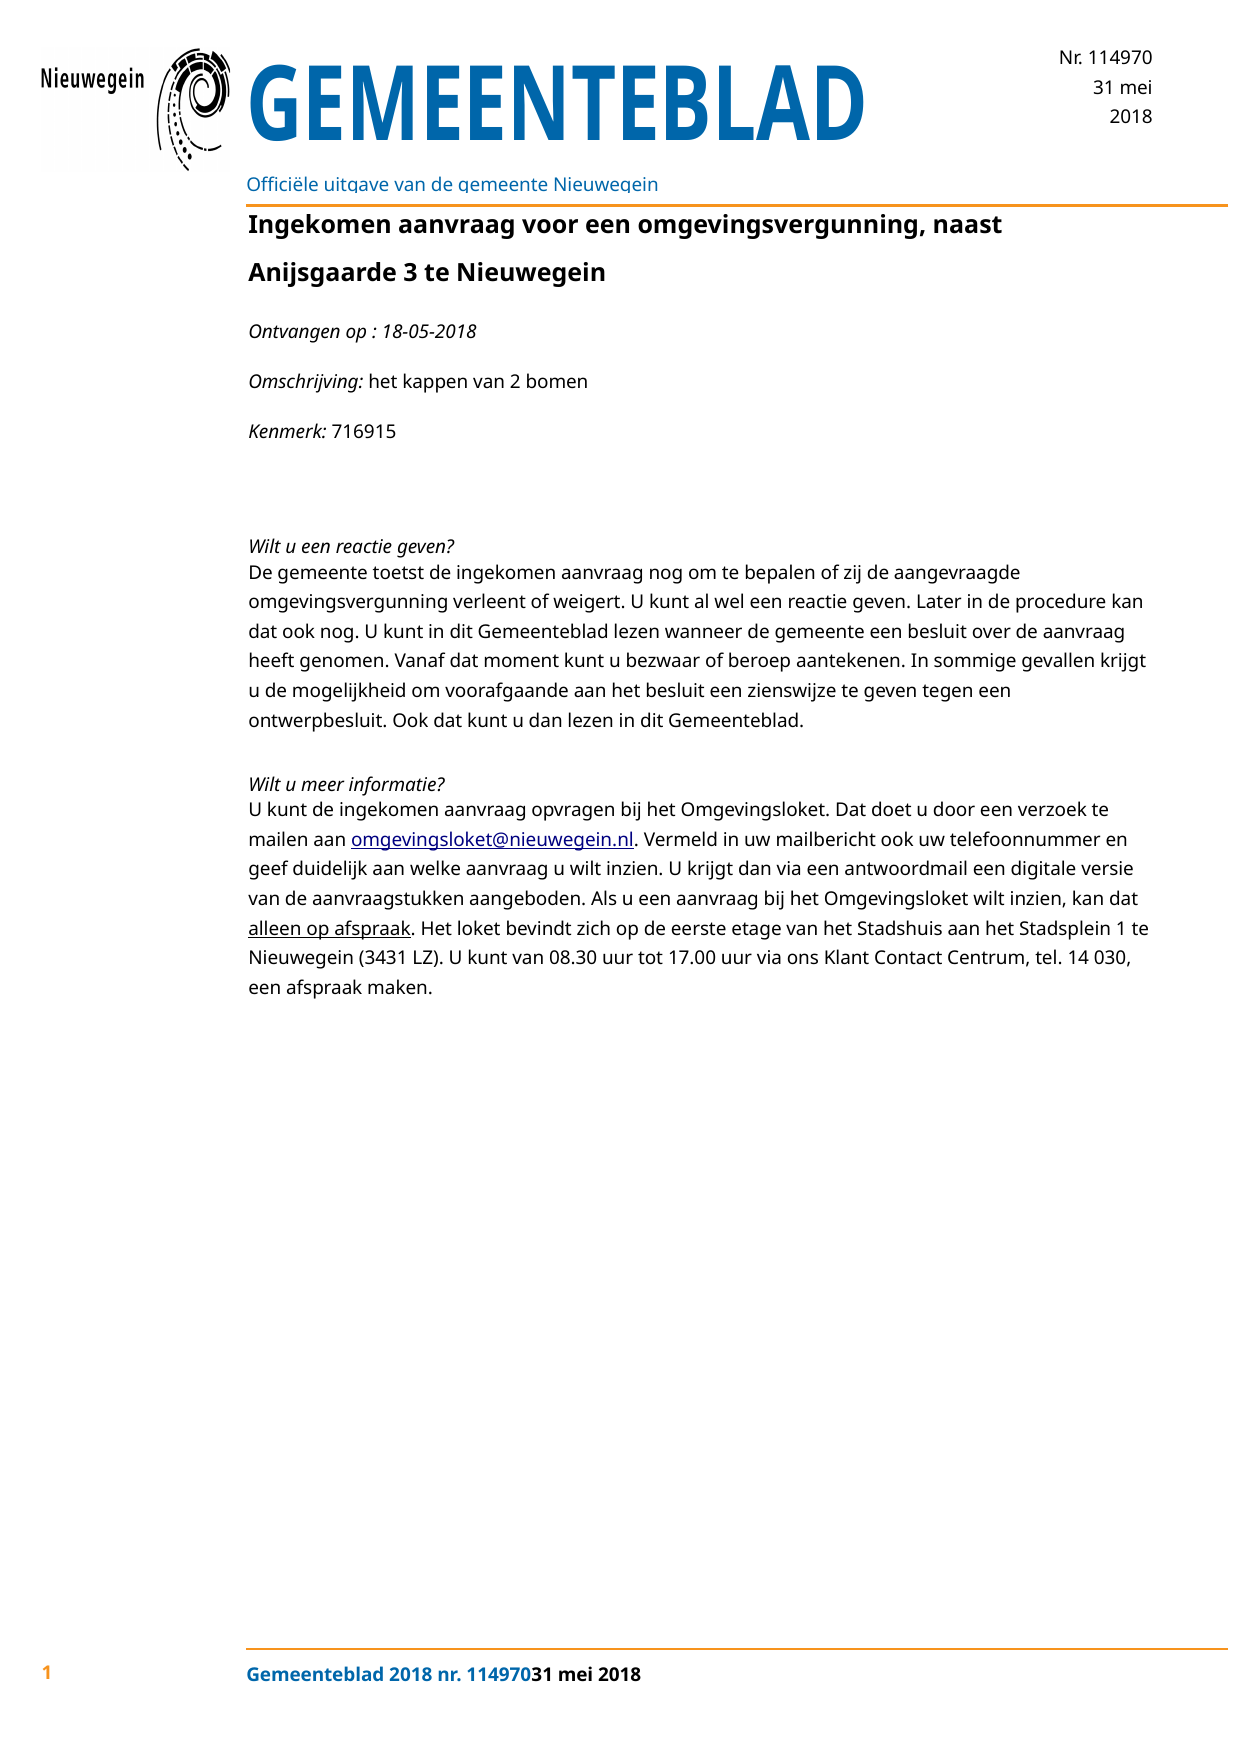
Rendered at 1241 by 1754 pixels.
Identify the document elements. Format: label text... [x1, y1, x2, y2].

text Wilt u meer informatie? [248, 771, 1152, 796]
text Wilt u een reactie geven? [248, 533, 1152, 559]
text U kunt de ingekomen aanvraag opvragen bij het Omgevingsloket. Dat doet u door een verzoek te mailen aan omgevingsloket@nieuwegein.nl. Vermeld in uw mailbericht ook uw telefoonnummer en geef duidelijk aan welke aanvraag u wilt inzien. U krijgt dan via een antwoordmail een digitale versie van de aanvraagstukken aangeboden. Als u een aanvraag bij het Omgevingsloket wilt inzien, kan dat alleen op afspraak. Het loket bevindt zich op de eerste etage van het Stadshuis aan het Stadsplein 1 te Nieuwegein (3431 LZ). U kunt van 08.30 uur tot 17.00 uur via ons Klant Contact Centrum, tel. 14 030, een afspraak maken. [248, 796, 1152, 1000]
text Omschrijving: het kappen van 2 bomen [248, 368, 1152, 394]
text Ingekomen aanvraag voor een omgevingsvergunning, naast Anijsgaarde 3 te Nieuwegein [248, 207, 1152, 288]
picture [41, 47, 231, 172]
text Kenmerk: 716915 [248, 419, 1152, 444]
text De gemeente toetst de ingekomen aanvraag nog om te bepalen of zij de aangevraagde omgevingsvergunning verleent of weigert. U kunt al wel een reactie geven. Later in de procedure kan dat ook nog. U kunt in dit Gemeenteblad lezen wanneer de gemeente een besluit over de aanvraag heeft genomen. Vanaf dat moment kunt u bezwaar of beroep aantekenen. In sommige gevallen krijgt u de mogelijkheid om voorafgaande aan het besluit een zienswijze te geven tegen een ontwerpbesluit. Ook dat kunt u dan lezen in dit Gemeenteblad. [248, 559, 1152, 732]
text Ontvangen op : 18-05-2018 [248, 318, 1152, 344]
